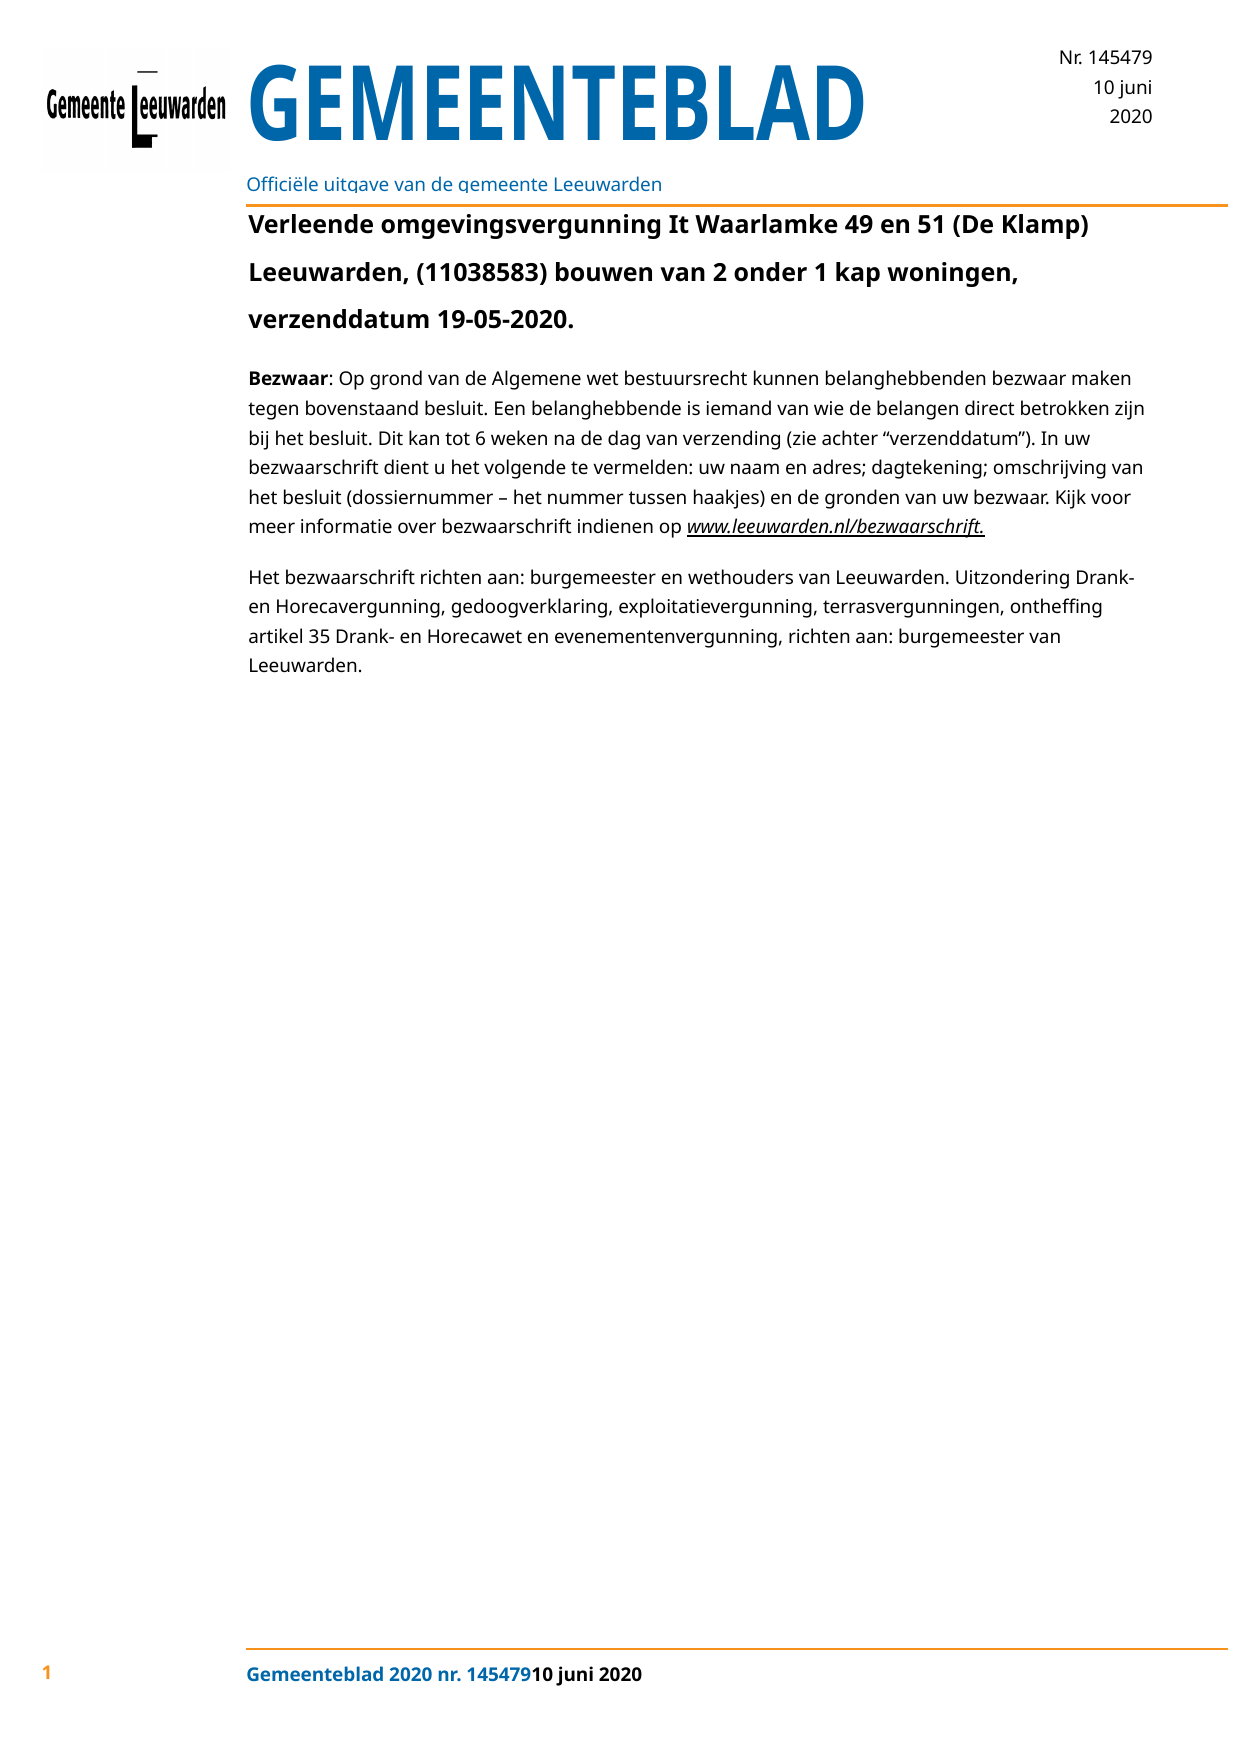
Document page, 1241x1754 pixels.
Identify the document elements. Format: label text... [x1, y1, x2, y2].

picture [41, 47, 231, 172]
text Bezwaar: Op grond van de Algemene wet bestuursrecht kunnen belanghebbenden bezwaar maken tegen bovenstaand besluit. Een belanghebbende is iemand van wie de belangen direct betrokken zijn bij het besluit. Dit kan tot 6 weken na de dag van verzending (zie achter “verzenddatum”). In uw bezwaarschrift dient u het volgende te vermelden: uw naam en adres; dagtekening; omschrijving van het besluit (dossiernummer – het nummer tussen haakjes) en de gronden van uw bezwaar. Kijk voor meer informatie over bezwaarschrift indienen op www.leeuwarden.nl/bezwaarschrift. [248, 366, 1152, 539]
text Verleende omgevingsvergunning It Waarlamke 49 en 51 (De Klamp) Leeuwarden, (11038583) bouwen van 2 onder 1 kap woningen, verzenddatum 19-05-2020. [248, 207, 1152, 336]
text Het bezwaarschrift richten aan: burgemeester en wethouders van Leeuwarden. Uitzondering Drank- en Horecavergunning, gedoogverklaring, exploitatievergunning, terrasvergunningen, ontheffing artikel 35 Drank- en Horecawet en evenementenvergunning, richten aan: burgemeester van Leeuwarden. [248, 564, 1152, 678]
